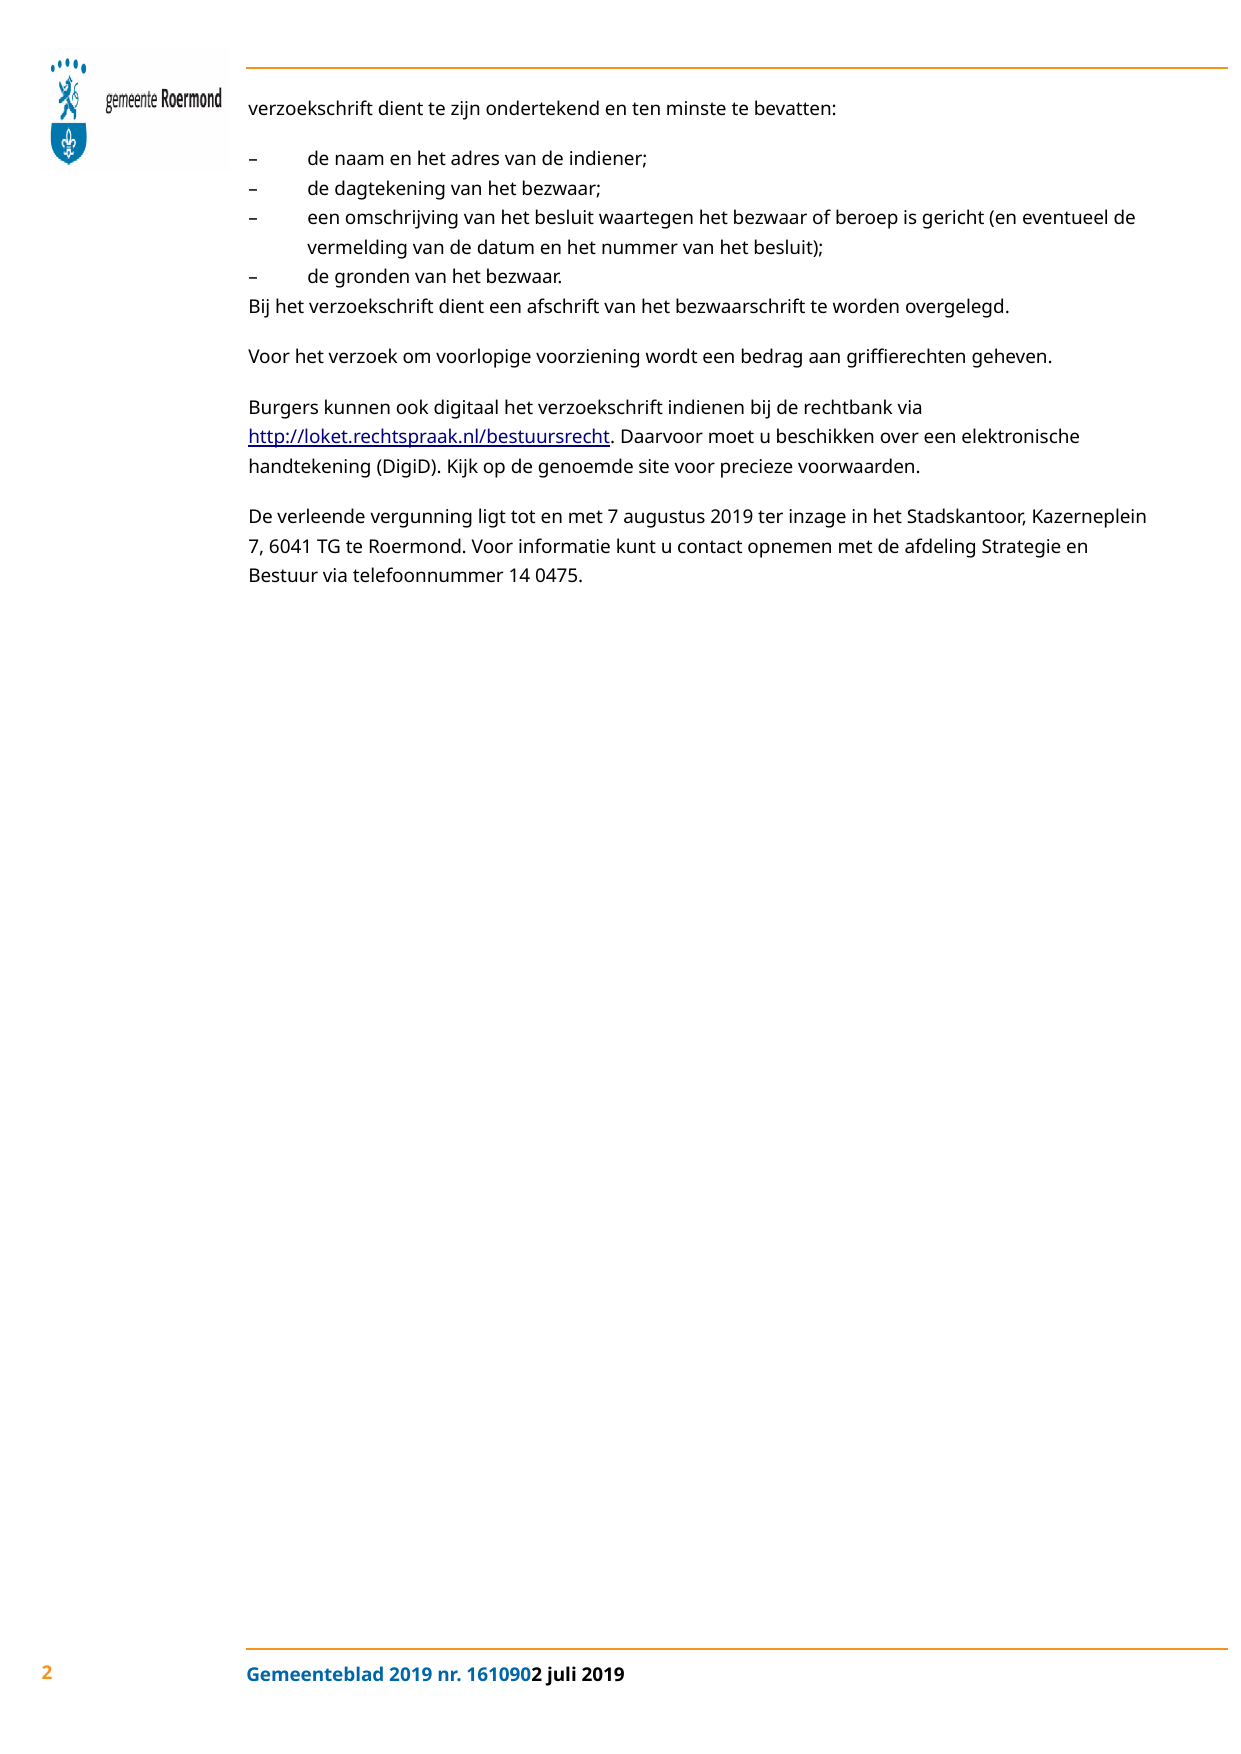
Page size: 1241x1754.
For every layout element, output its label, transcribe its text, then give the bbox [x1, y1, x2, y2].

text verzoekschrift dient te zijn ondertekend en ten minste te bevatten: [248, 95, 1152, 121]
list de naam en het adres van de indiener; [248, 145, 1152, 171]
list een omschrijving van het besluit waartegen het bezwaar of beroep is gericht (en eventueel de vermelding van de datum en het nummer van het besluit); [248, 204, 1152, 260]
list de gronden van het bezwaar. [248, 263, 1152, 289]
text Burgers kunnen ook digitaal het verzoekschrift indienen bij de rechtbank via http://loket.rechtspraak.nl/bestuursrecht. Daarvoor moet u beschikken over een elektronische handtekening (DigiD). Kijk op de genoemde site voor precieze voorwaarden. [248, 394, 1152, 479]
text Bij het verzoekschrift dient een afschrift van het bezwaarschrift te worden overgelegd. [248, 293, 1152, 319]
text Voor het verzoek om voorlopige voorziening wordt een bedrag aan griffierechten geheven. [248, 343, 1152, 369]
picture [41, 47, 231, 172]
text De verleende vergunning ligt tot en met 7 augustus 2019 ter inzage in het Stadskantoor, Kazerneplein 7, 6041 TG te Roermond. Voor informatie kunt u contact opnemen met de afdeling Strategie en Bestuur via telefoonnummer 14 0475. [248, 503, 1152, 588]
list de dagtekening van het bezwaar; [248, 175, 1152, 201]
